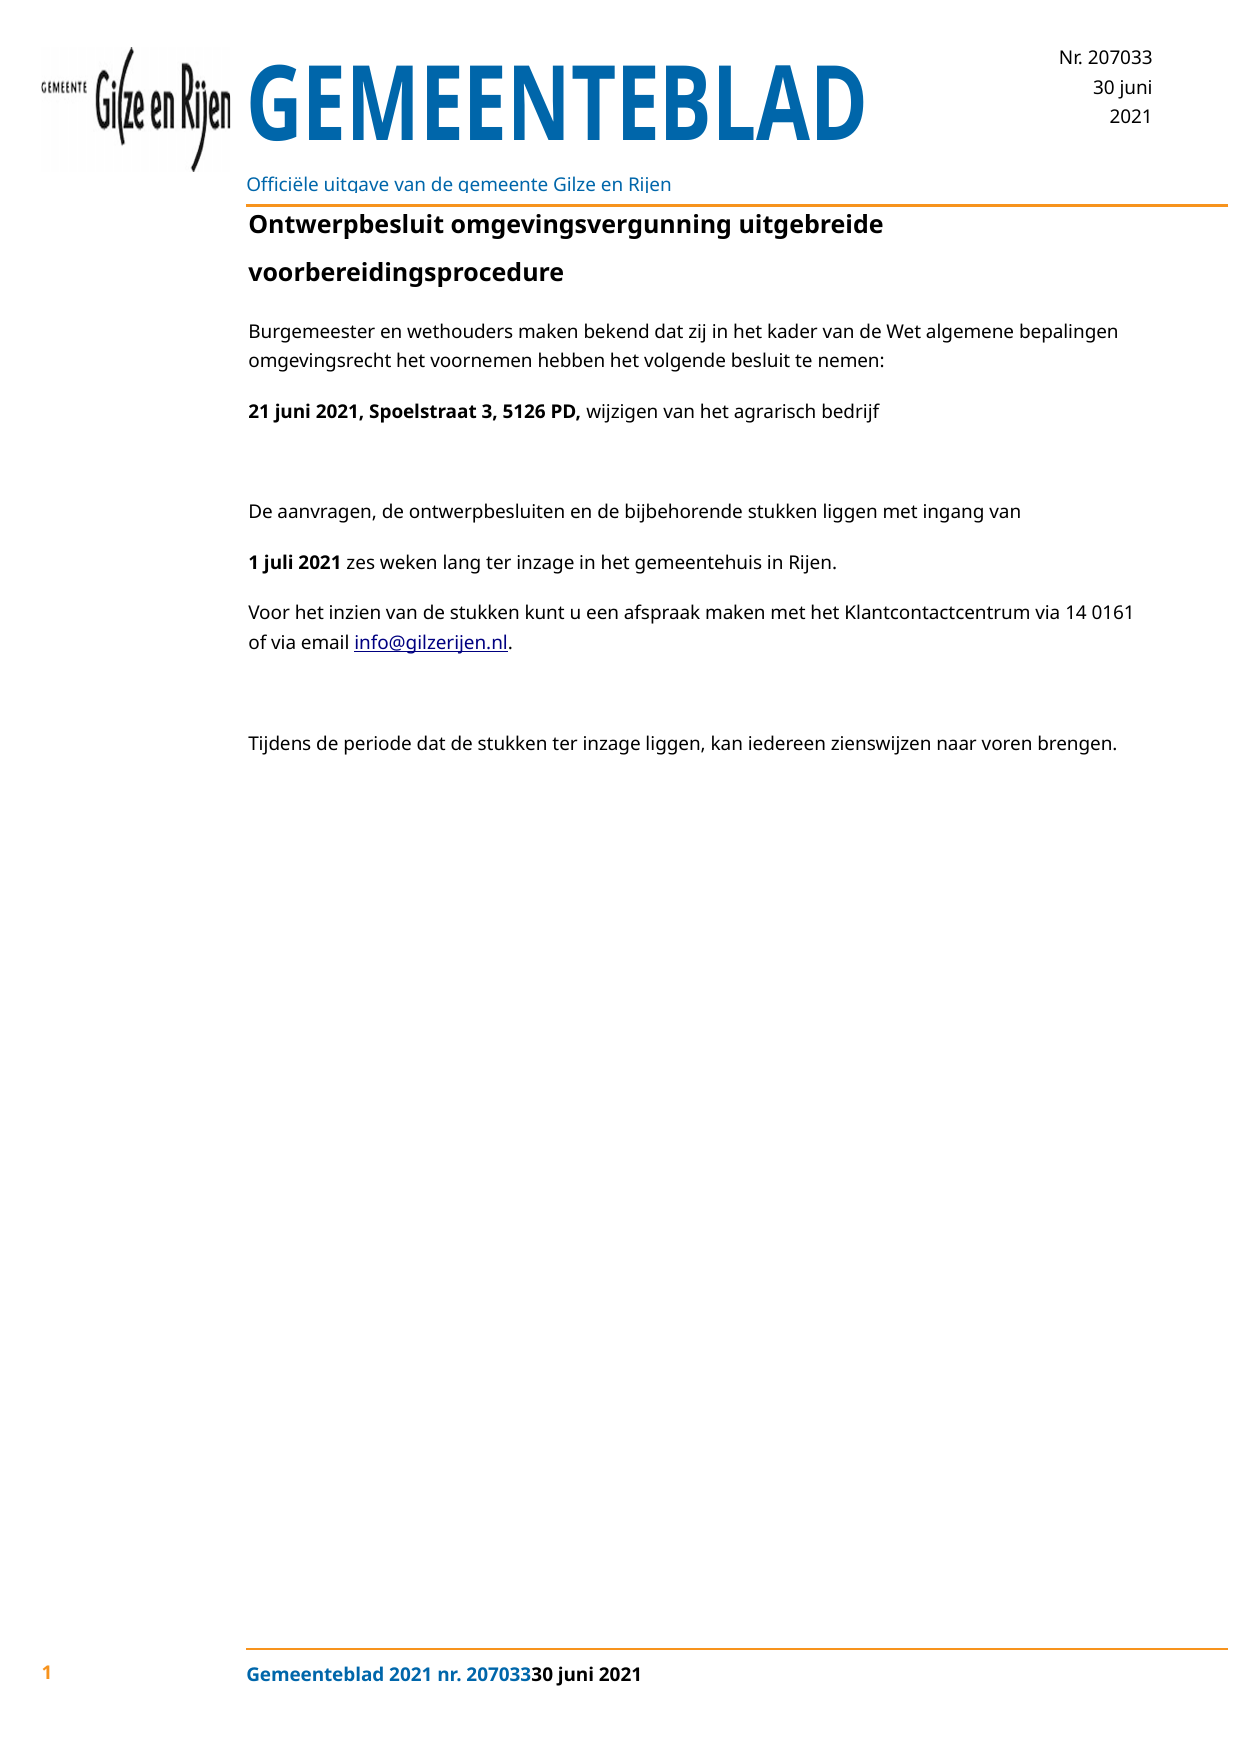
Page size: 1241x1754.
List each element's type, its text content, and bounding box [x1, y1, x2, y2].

picture [41, 47, 231, 172]
text De aanvragen, de ontwerpbesluiten en de bijbehorende stukken liggen met ingang van [248, 499, 1152, 524]
text Voor het inzien van de stukken kunt u een afspraak maken met het Klantcontactcentrum via 14 0161 of via email info@gilzerijen.nl. [248, 599, 1152, 655]
text 21 juni 2021, Spoelstraat 3, 5126 PD, wijzigen van het agrarisch bedrijf [248, 398, 1152, 424]
text 1 juli 2021 zes weken lang ter inzage in het gemeentehuis in Rijen. [248, 549, 1152, 575]
text Burgemeester en wethouders maken bekend dat zij in het kader van de Wet algemene bepalingen omgevingsrecht het voornemen hebben het volgende besluit te nemen: [248, 318, 1152, 373]
text Ontwerpbesluit omgevingsvergunning uitgebreide voorbereidingsprocedure [248, 207, 1152, 288]
text Tijdens de periode dat de stukken ter inzage liggen, kan iedereen zienswijzen naar voren brengen. [248, 730, 1152, 756]
